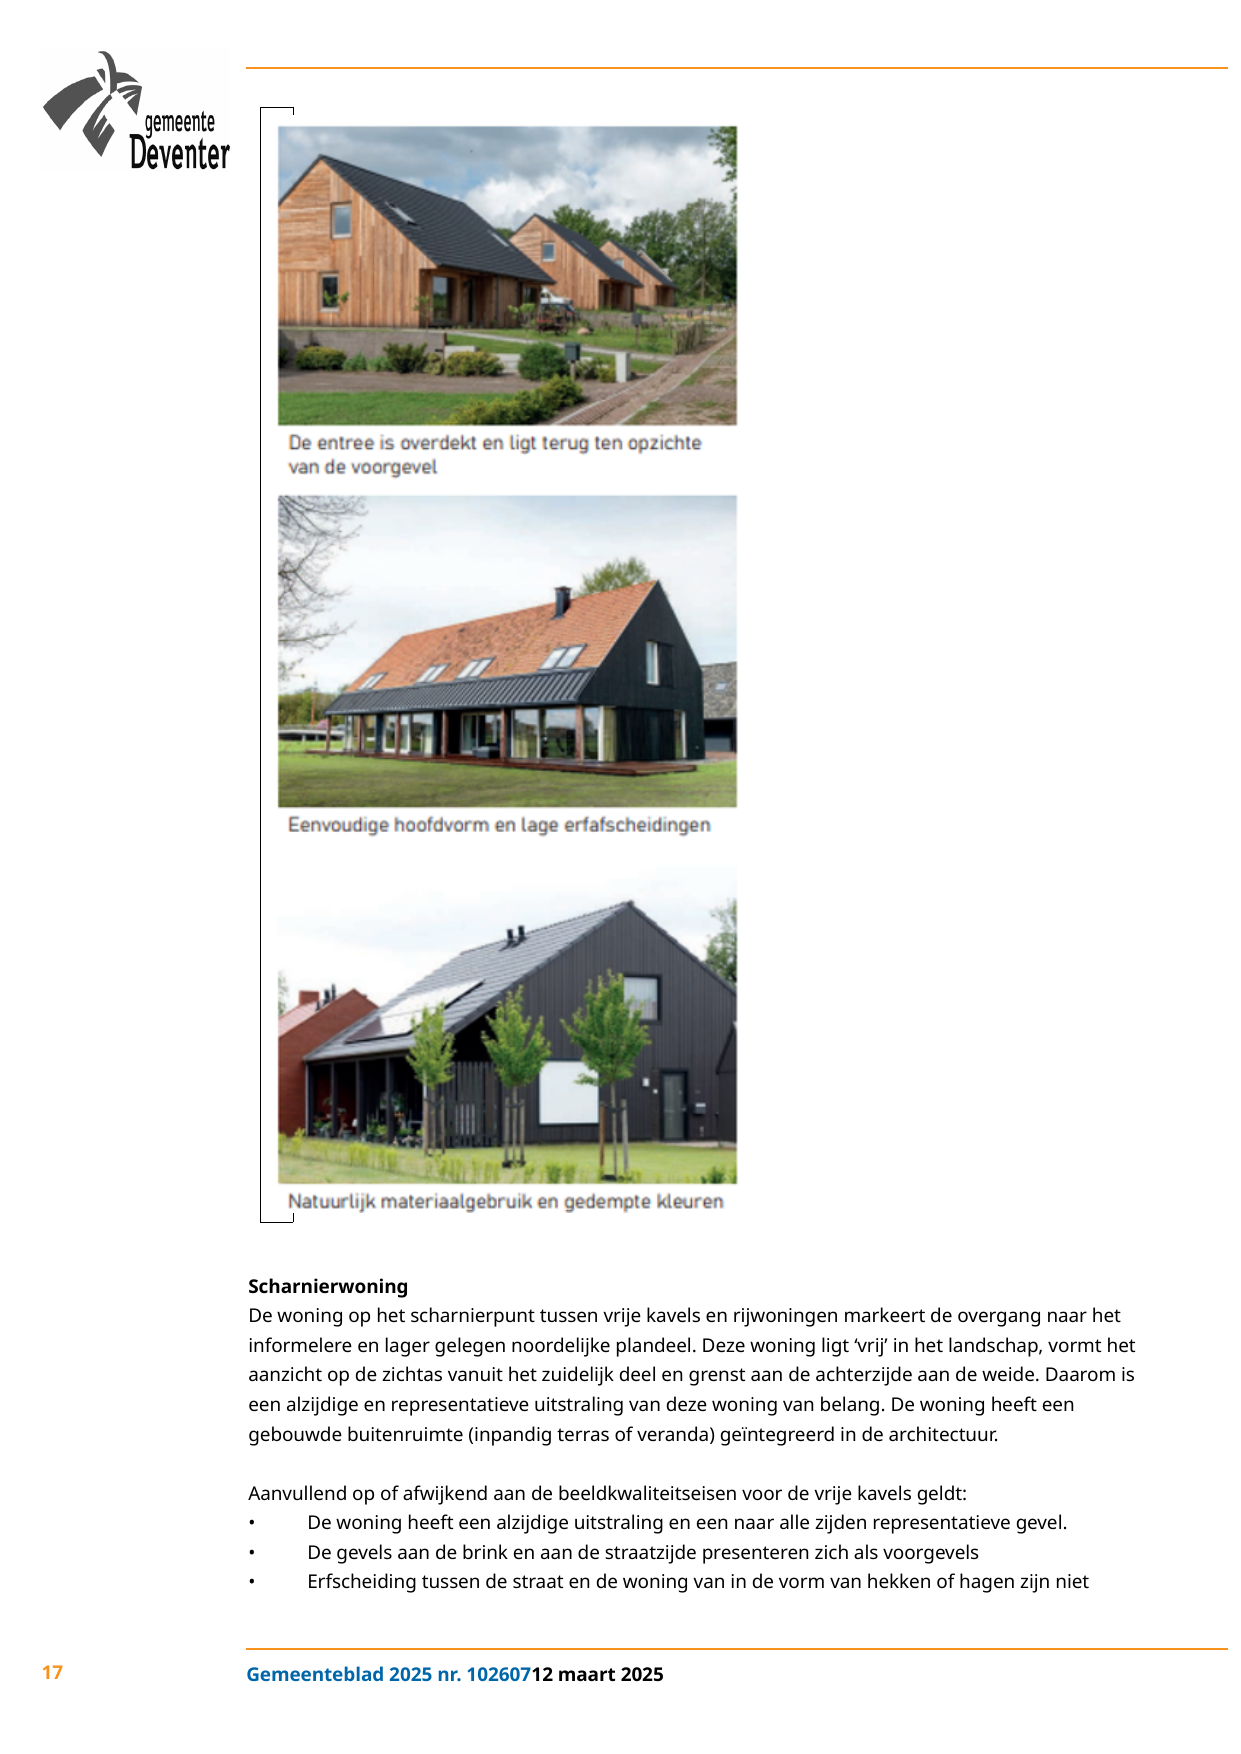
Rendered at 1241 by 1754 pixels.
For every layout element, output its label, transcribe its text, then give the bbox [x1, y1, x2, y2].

picture [41, 47, 231, 172]
picture [268, 115, 742, 1213]
text Scharnierwoning [248, 1273, 1152, 1298]
text De woning op het scharnierpunt tussen vrije kavels en rijwoningen markeert de overgang naar het informelere en lager gelegen noordelijke plandeel. Deze woning ligt ‘vrij’ in het landschap, vormt het aanzicht op de zichtas vanuit het zuidelijk deel en grenst aan de achterzijde aan de weide. Daarom is een alzijdige en representatieve uitstraling van deze woning van belang. De woning heeft een gebouwde buitenruimte (inpandig terras of veranda) geïntegreerd in de architectuur. [248, 1302, 1152, 1446]
text Aanvullend op of afwijkend aan de beeldkwaliteitseisen voor de vrije kavels geldt: [248, 1480, 1152, 1506]
list Erfscheiding tussen de straat en de woning van in de vorm van hekken of hagen zijn niet [248, 1569, 1152, 1594]
list De woning heeft een alzijdige uitstraling en een naar alle zijden representatieve gevel. [248, 1509, 1152, 1535]
list De gevels aan de brink en aan de straatzijde presenteren zich als voorgevels [248, 1539, 1152, 1565]
